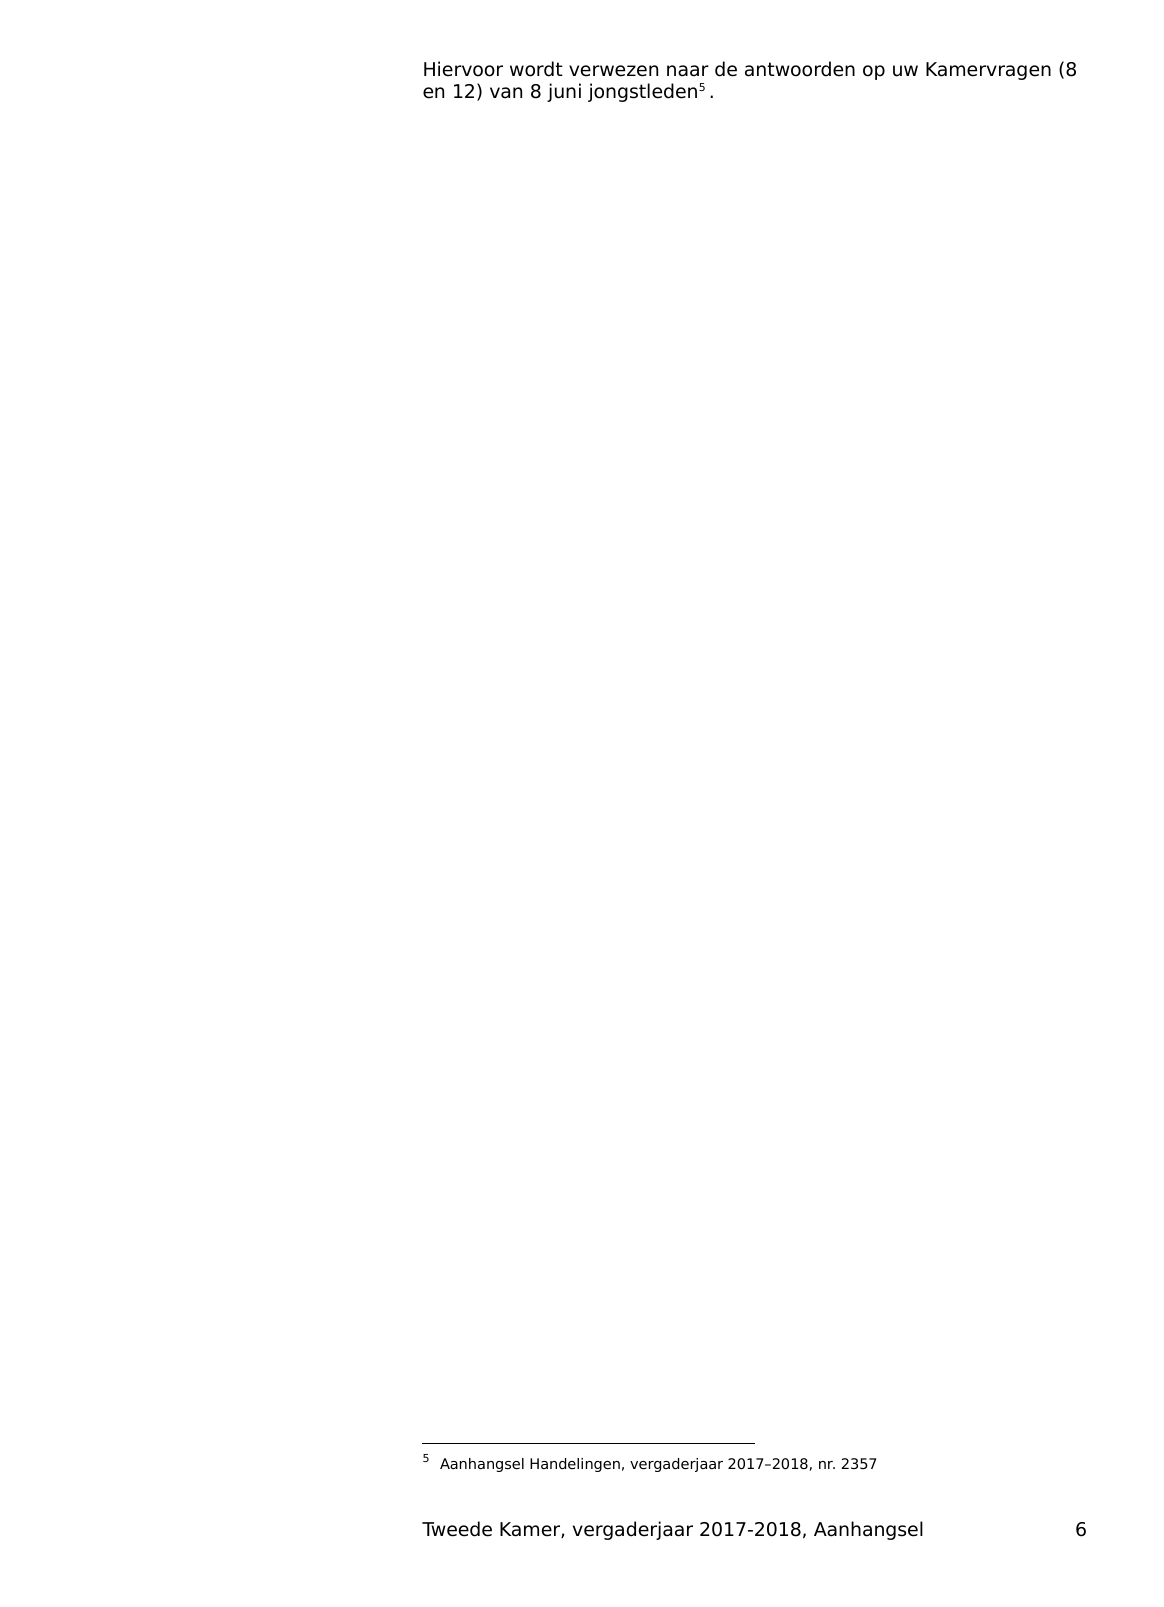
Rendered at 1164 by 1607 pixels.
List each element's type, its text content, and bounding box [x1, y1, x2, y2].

text Aanhangsel Handelingen, vergaderjaar 2017–2018, nr. 2357 [422, 1452, 1087, 1474]
text Hiervoor wordt verwezen naar de antwoorden op uw Kamervragen (8 en 12) van 8 juni jongstleden. [422, 59, 1087, 103]
